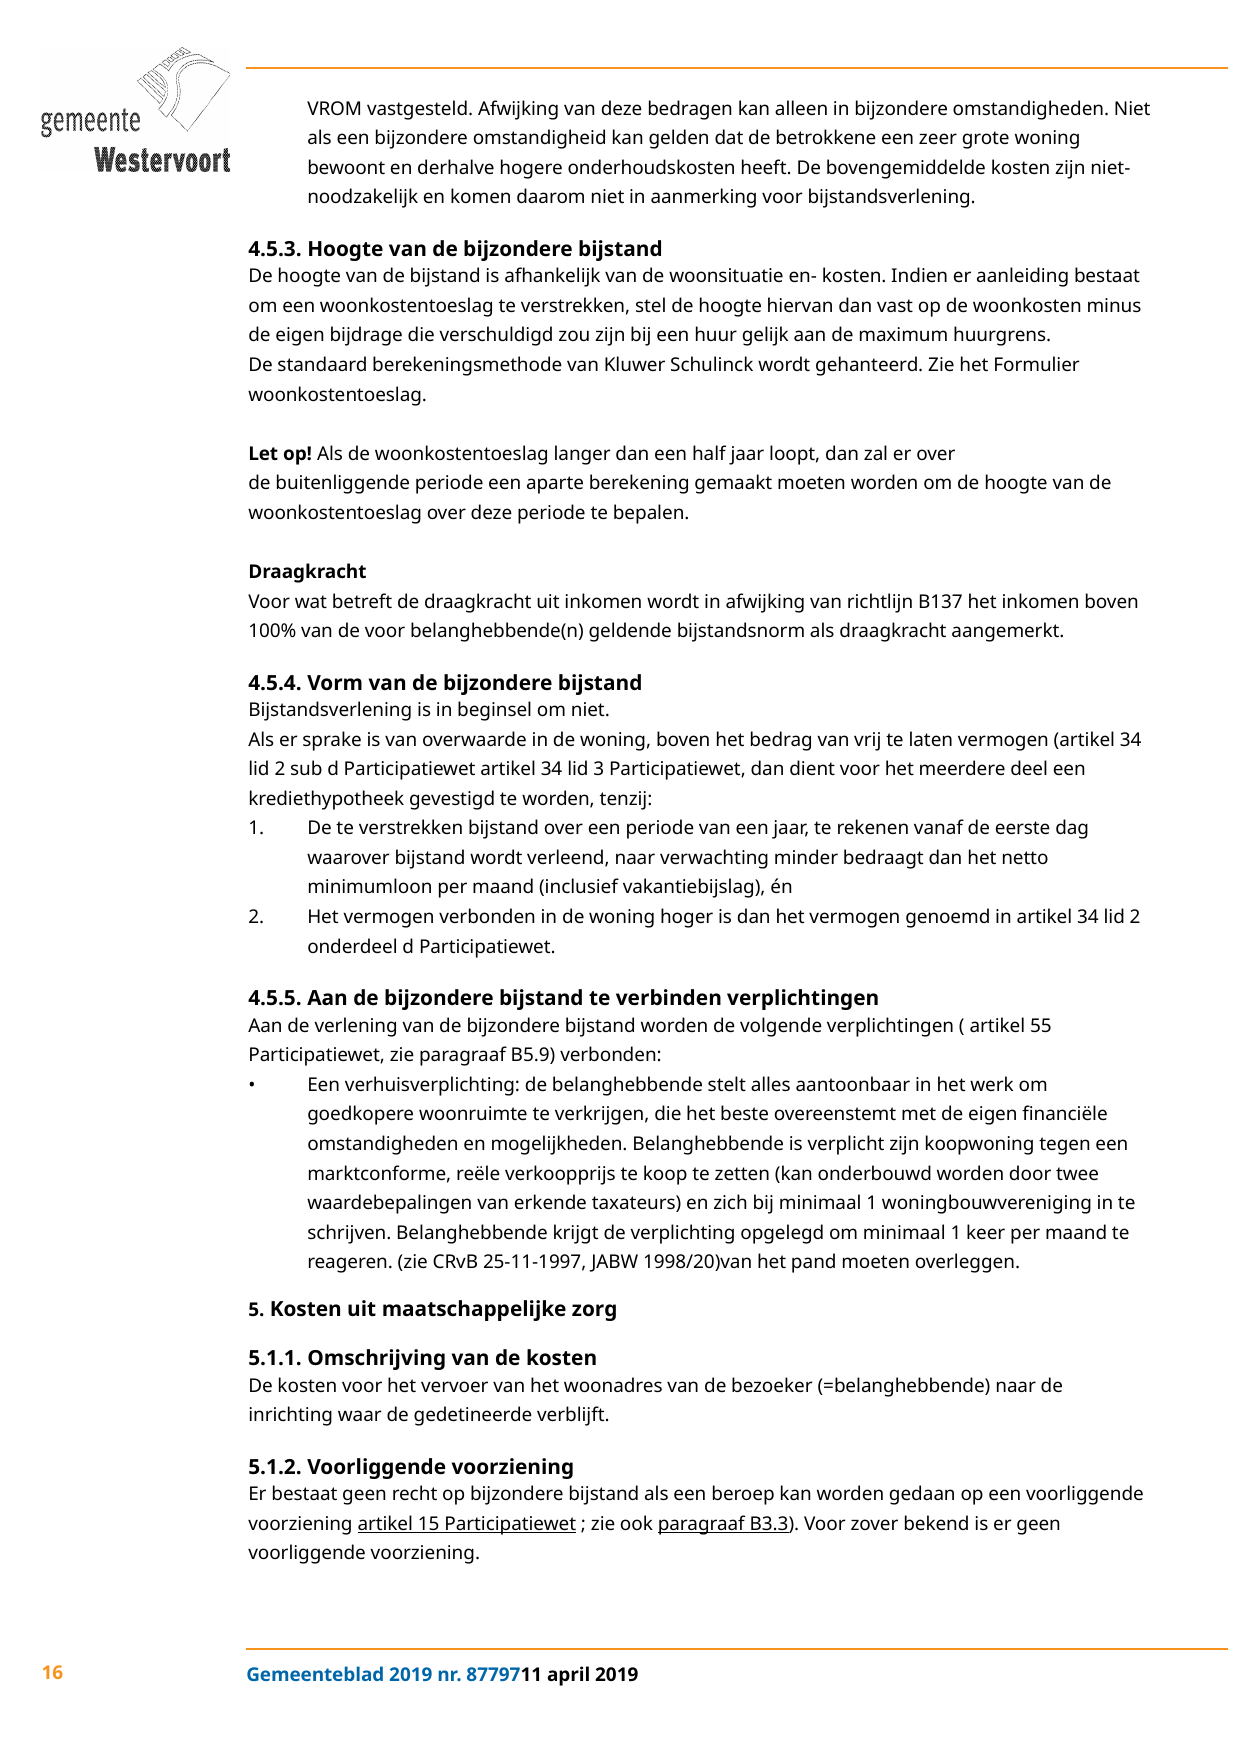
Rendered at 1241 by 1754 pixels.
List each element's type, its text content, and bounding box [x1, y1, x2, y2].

text Aan de verlening van de bijzondere bijstand worden de volgende verplichtingen ( artikel 55 Participatiewet, zie paragraaf B5.9) verbonden: [248, 1012, 1152, 1067]
text woonkostentoeslag over deze periode te bepalen. [248, 499, 1152, 525]
text 100% van de voor belanghebbende(n) geldende bijstandsnorm als draagkracht aangemerkt. [248, 617, 1152, 643]
list Een verhuisverplichting: de belanghebbende stelt alles aantoonbaar in het werk om goedkopere woonruimte te verkrijgen, die het beste overeenstemt met de eigen financiële omstandigheden en mogelijkheden. Belanghebbende is verplicht zijn koopwoning tegen een marktconforme, reële verkoopprijs te koop te zetten (kan onderbouwd worden door twee waardebepalingen van erkende taxateurs) en zich bij minimaal 1 woningbouwvereniging in te schrijven. Belanghebbende krijgt de verplichting opgelegd om minimaal 1 keer per maand te reageren. (zie CRvB 25-11-1997, JABW 1998/20)van het pand moeten overleggen. [248, 1071, 1152, 1274]
text de eigen bijdrage die verschuldigd zou zijn bij een huur gelijk aan de maximum huurgrens. [248, 322, 1152, 347]
text 5.1.1. Omschrijving van de kosten [248, 1343, 1152, 1372]
text de buitenliggende periode een aparte berekening gemaakt moeten worden om de hoogte van de [248, 469, 1152, 495]
picture [41, 47, 231, 172]
text 4.5.5. Aan de bijzondere bijstand te verbinden verplichtingen [248, 983, 1152, 1012]
text Bijstandsverlening is in beginsel om niet. [248, 696, 1152, 722]
text 4.5.3. Hoogte van de bijzondere bijstand [248, 234, 1152, 262]
text lid 2 sub d Participatiewet artikel 34 lid 3 Participatiewet, dan dient voor het meerdere deel een krediethypotheek gevestigd te worden, tenzij: [248, 755, 1152, 811]
text De standaard berekeningsmethode van Kluwer Schulinck wordt gehanteerd. Zie het Formulier [248, 351, 1152, 377]
text woonkostentoeslag. [248, 381, 1152, 406]
text Let op! Als de woonkostentoeslag langer dan een half jaar loopt, dan zal er over [248, 440, 1152, 466]
text De kosten voor het vervoer van het woonadres van de bezoeker (=belanghebbende) naar de inrichting waar de gedetineerde verblijft. [248, 1372, 1152, 1427]
text Als er sprake is van overwaarde in de woning, boven het bedrag van vrij te laten vermogen (artikel 34 [248, 726, 1152, 752]
list VROM vastgesteld. Afwijking van deze bedragen kan alleen in bijzondere omstandigheden. Niet als een bijzondere omstandigheid kan gelden dat de betrokkene een zeer grote woning bewoont en derhalve hogere onderhoudskosten heeft. De bovengemiddelde kosten zijn niet-noodzakelijk en komen daarom niet in aanmerking voor bijstandsverlening. [248, 95, 1152, 209]
text 4.5.4. Vorm van de bijzondere bijstand [248, 668, 1152, 696]
list De te verstrekken bijstand over een periode van een jaar, te rekenen vanaf de eerste dag waarover bijstand wordt verleend, naar verwachting minder bedraagt dan het netto minimumloon per maand (inclusief vakantiebijslag), én [248, 814, 1152, 899]
text De hoogte van de bijstand is afhankelijk van de woonsituatie en- kosten. Indien er aanleiding bestaat [248, 262, 1152, 288]
text om een woonkostentoeslag te verstrekken, stel de hoogte hiervan dan vast op de woonkosten minus [248, 292, 1152, 318]
text Draagkracht [248, 558, 1152, 584]
list Het vermogen verbonden in de woning hoger is dan het vermogen genoemd in artikel 34 lid 2 onderdeel d Participatiewet. [248, 903, 1152, 959]
text Voor wat betreft de draagkracht uit inkomen wordt in afwijking van richtlijn B137 het inkomen boven [248, 588, 1152, 613]
text 5.1.2. Voorliggende voorziening [248, 1452, 1152, 1480]
text Er bestaat geen recht op bijzondere bijstand als een beroep kan worden gedaan op een voorliggende voorziening artikel 15 Participatiewet ; zie ook paragraaf B3.3). Voor zover bekend is er geen voorliggende voorziening. [248, 1480, 1152, 1565]
text 5. Kosten uit maatschappelijke zorg [248, 1294, 1152, 1322]
